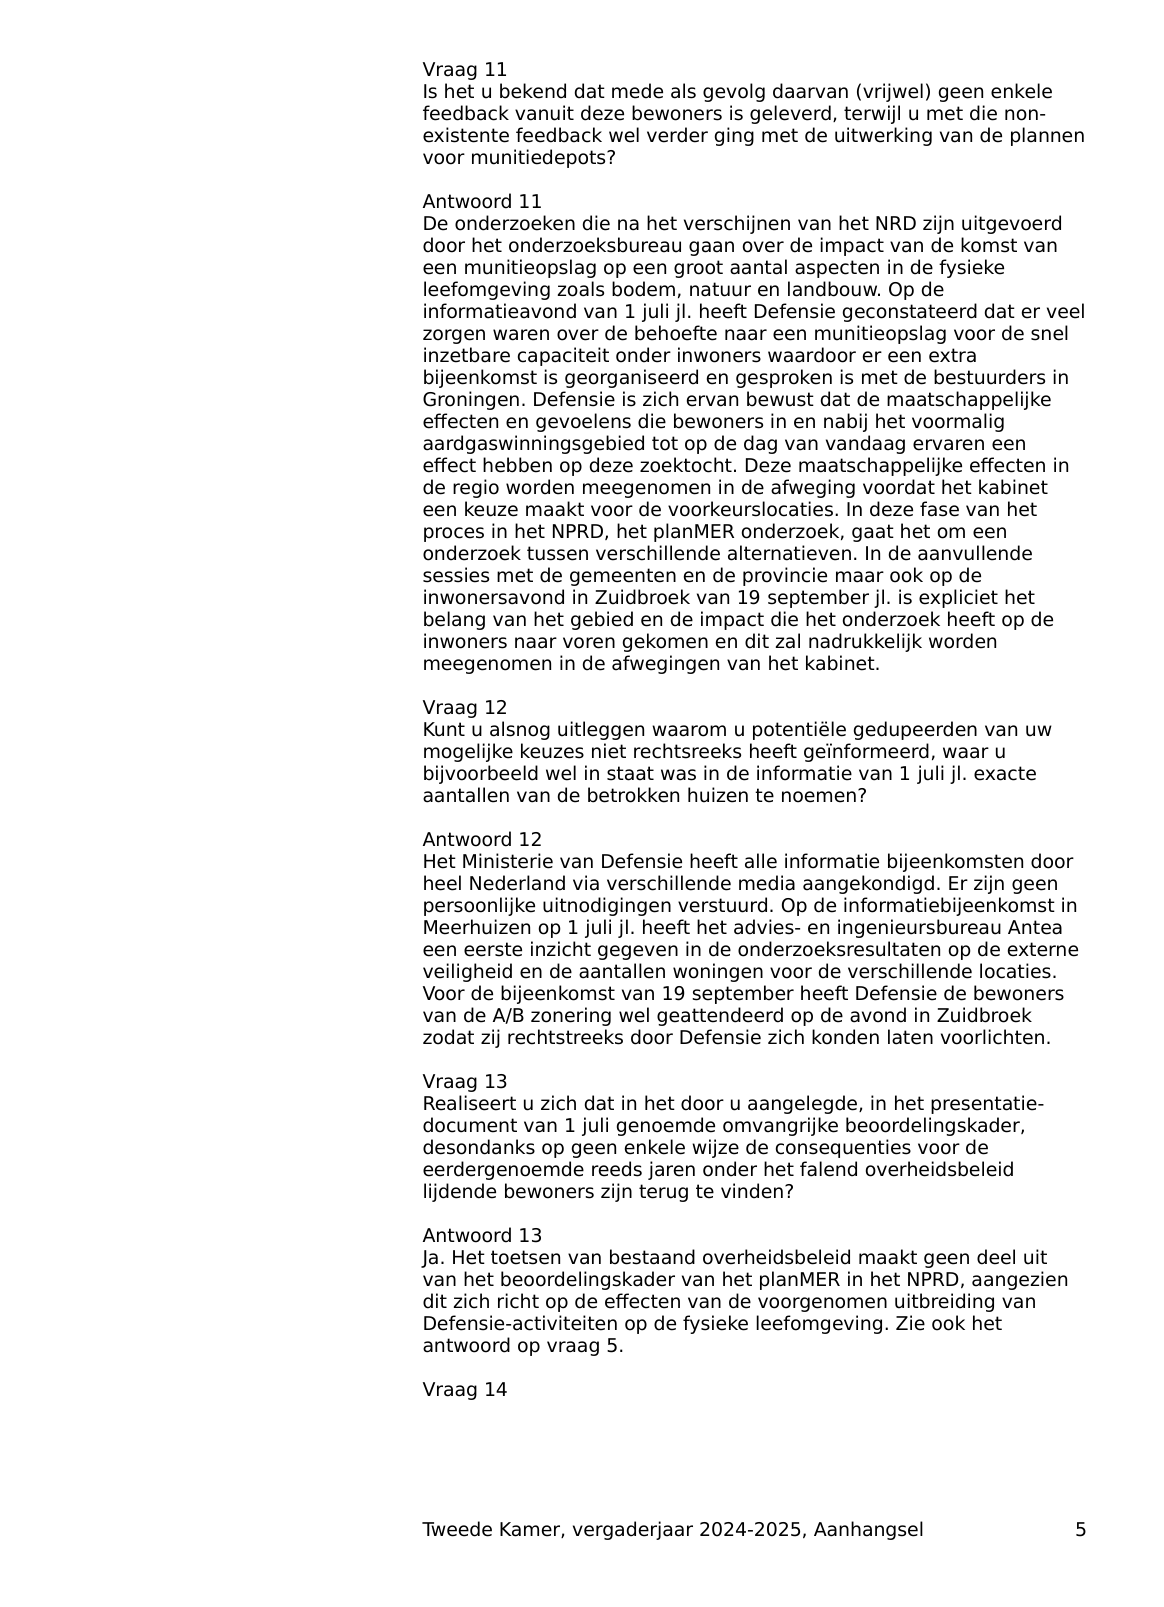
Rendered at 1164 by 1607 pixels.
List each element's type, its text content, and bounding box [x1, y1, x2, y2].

text Vraag 12 [422, 697, 1087, 719]
text Antwoord 13 [422, 1225, 1087, 1247]
text Het Ministerie van Defensie heeft alle informatie bijeenkomsten door heel Nederland via verschillende media aangekondigd. Er zijn geen persoonlijke uitnodigingen verstuurd. Op de informatiebijeenkomst in Meerhuizen op 1 juli jl. heeft het advies- en ingenieursbureau Antea een eerste inzicht gegeven in de onderzoeksresultaten op de externe veiligheid en de aantallen woningen voor de verschillende locaties. Voor de bijeenkomst van 19 september heeft Defensie de bewoners van de A/B zonering wel geattendeerd op de avond in Zuidbroek zodat zij rechtstreeks door Defensie zich konden laten voorlichten. [422, 851, 1087, 1049]
text Is het u bekend dat mede als gevolg daarvan (vrijwel) geen enkele feedback vanuit deze bewoners is geleverd, terwijl u met die non-existente feedback wel verder ging met de uitwerking van de plannen voor munitiedepots? [422, 81, 1087, 169]
text Antwoord 11 [422, 191, 1087, 213]
text Vraag 11 [422, 59, 1087, 81]
text De onderzoeken die na het verschijnen van het NRD zijn uitgevoerd door het onderzoeksbureau gaan over de impact van de komst van een munitieopslag op een groot aantal aspecten in de fysieke leefomgeving zoals bodem, natuur en landbouw. Op de informatieavond van 1 juli jl. heeft Defensie geconstateerd dat er veel zorgen waren over de behoefte naar een munitieopslag voor de snel inzetbare capaciteit onder inwoners waardoor er een extra bijeenkomst is georganiseerd en gesproken is met de bestuurders in Groningen. Defensie is zich ervan bewust dat de maatschappelijke effecten en gevoelens die bewoners in en nabij het voormalig aardgaswinningsgebied tot op de dag van vandaag ervaren een effect hebben op deze zoektocht. Deze maatschappelijke effecten in de regio worden meegenomen in de afweging voordat het kabinet een keuze maakt voor de voorkeurslocaties. In deze fase van het proces in het NPRD, het planMER onderzoek, gaat het om een onderzoek tussen verschillende alternatieven. In de aanvullende sessies met de gemeenten en de provincie maar ook op de inwonersavond in Zuidbroek van 19 september jl. is expliciet het belang van het gebied en de impact die het onderzoek heeft op de inwoners naar voren gekomen en dit zal nadrukkelijk worden meegenomen in de afwegingen van het kabinet. [422, 213, 1087, 675]
text Kunt u alsnog uitleggen waarom u potentiële gedupeerden van uw mogelijke keuzes niet rechtsreeks heeft geïnformeerd, waar u bijvoorbeeld wel in staat was in de informatie van 1 juli jl. exacte aantallen van de betrokken huizen te noemen? [422, 719, 1087, 807]
text Realiseert u zich dat in het door u aangelegde, in het presentatie-document van 1 juli genoemde omvangrijke beoordelingskader, desondanks op geen enkele wijze de consequenties voor de eerdergenoemde reeds jaren onder het falend overheidsbeleid lijdende bewoners zijn terug te vinden? [422, 1093, 1087, 1203]
text Ja. Het toetsen van bestaand overheidsbeleid maakt geen deel uit van het beoordelingskader van het planMER in het NPRD, aangezien dit zich richt op de effecten van de voorgenomen uitbreiding van Defensie-activiteiten op de fysieke leefomgeving. Zie ook het antwoord op vraag 5. [422, 1247, 1087, 1357]
text Vraag 13 [422, 1071, 1087, 1093]
text Vraag 14 [422, 1379, 1087, 1401]
text Antwoord 12 [422, 829, 1087, 851]
